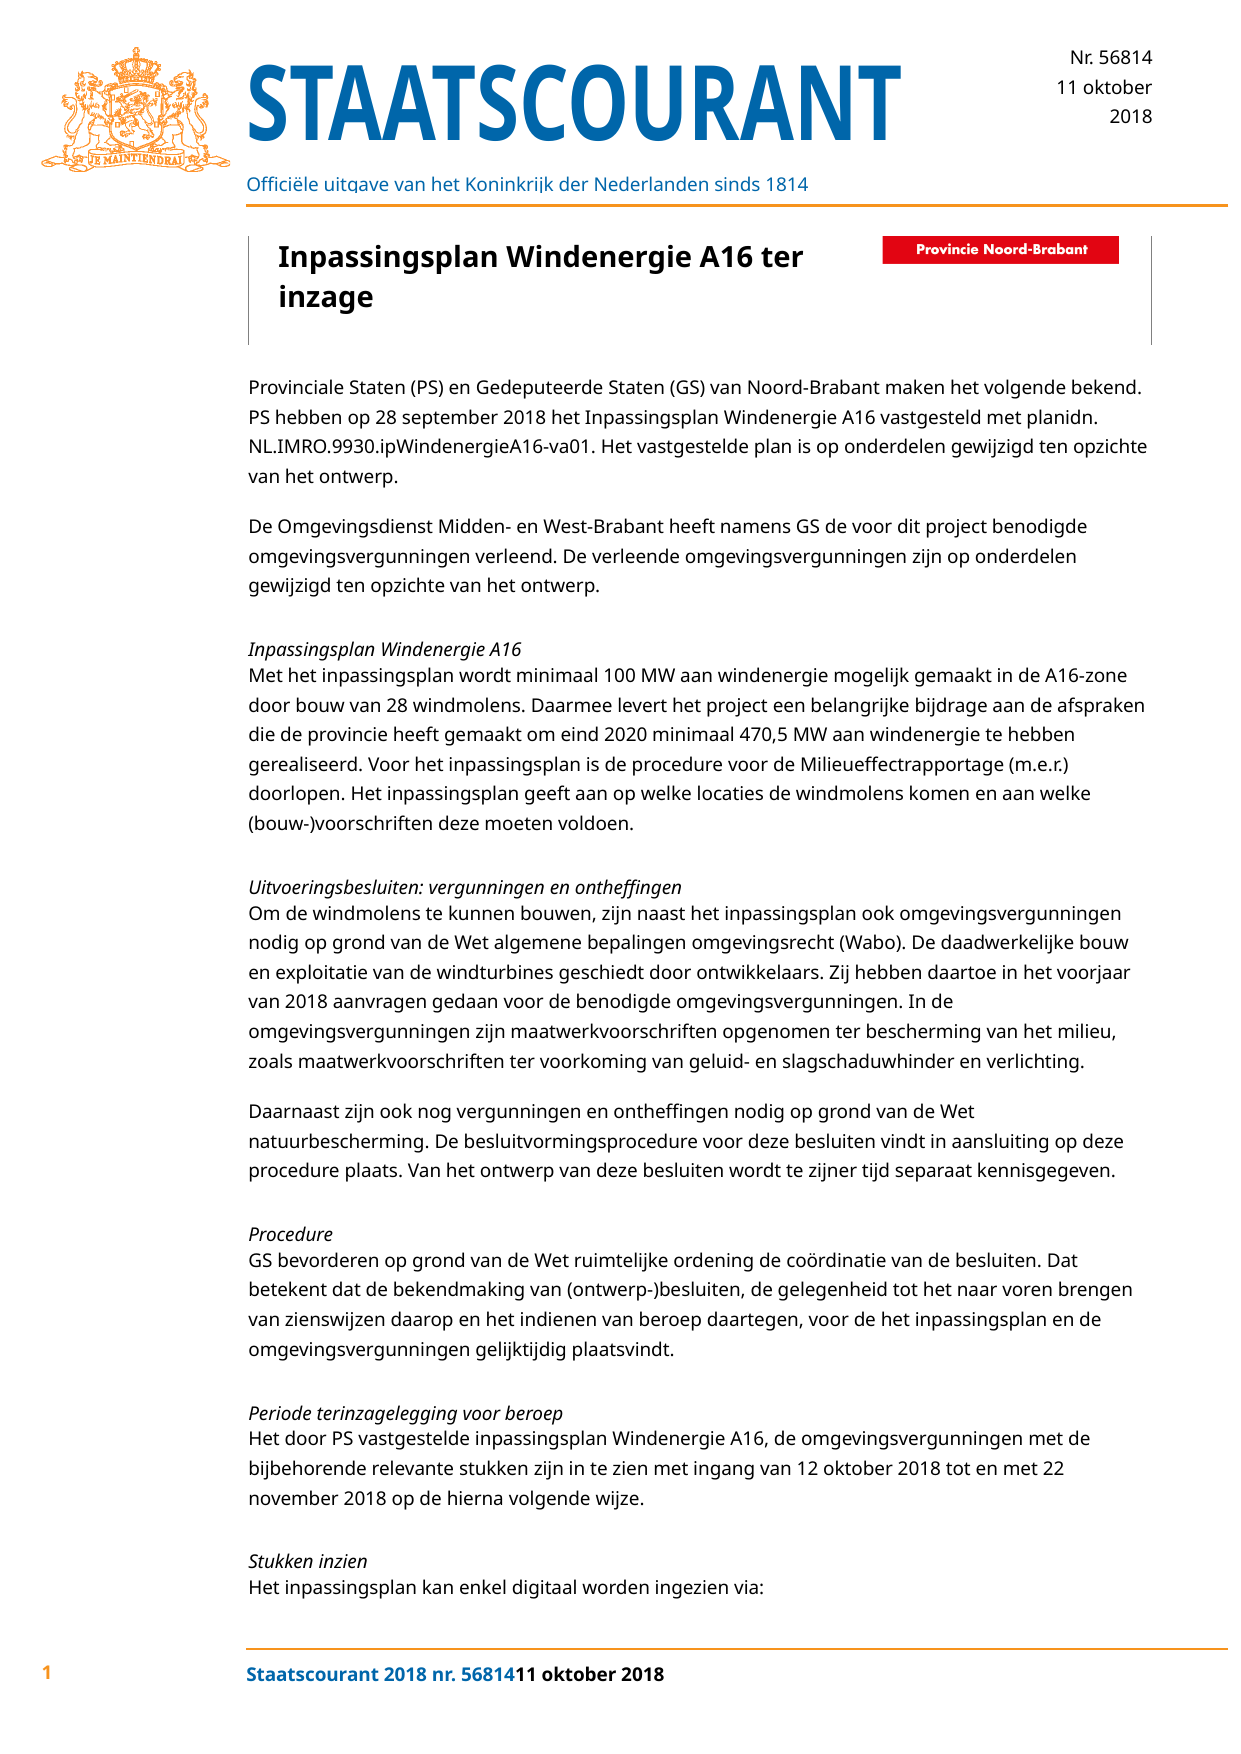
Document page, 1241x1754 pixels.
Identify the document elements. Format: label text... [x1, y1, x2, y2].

table_header [1119, 236, 1151, 263]
text De Omgevingsdienst Midden- en West-Brabant heeft namens GS de voor dit project benodigde omgevingsvergunningen verleend. De verleende omgevingsvergunningen zijn op onderdelen gewijzigd ten opzichte van het ontwerp. [248, 513, 1152, 598]
text Periode terinzagelegging voor beroep [248, 1400, 1152, 1426]
picture [882, 236, 1119, 264]
text Daarnaast zijn ook nog vergunningen en ontheffingen nodig op grond van de Wet natuurbescherming. De besluitvormingsprocedure voor deze besluiten vindt in aansluiting op deze procedure plaats. Van het ontwerp van deze besluiten wordt te zijner tijd separaat kennisgegeven. [248, 1098, 1152, 1183]
text Procedure [248, 1221, 1152, 1247]
text GS bevorderen op grond van de Wet ruimtelijke ordening de coördinatie van de besluiten. Dat betekent dat de bekendmaking van (ontwerp-)besluiten, de gelegenheid tot het naar voren brengen van zienswijzen daarop en het indienen van beroep daartegen, voor de het inpassingsplan en de omgevingsvergunningen gelijktijdig plaatsvindt. [248, 1247, 1152, 1362]
text Het inpassingsplan kan enkel digitaal worden ingezien via: [248, 1574, 1152, 1600]
table_header Inpassingsplan Windenergie A16 ter inzage [249, 236, 850, 345]
text Met het inpassingsplan wordt minimaal 100 MW aan windenergie mogelijk gemaakt in de A16-zone door bouw van 28 windmolens. Daarmee levert het project een belangrijke bijdrage aan de afspraken die de provincie heeft gemaakt om eind 2020 minimaal 470,5 MW aan windenergie te hebben gerealiseerd. Voor het inpassingsplan is de procedure voor de Milieueffectrapportage (m.e.r.) doorlopen. Het inpassingsplan geeft aan op welke locaties de windmolens komen en aan welke (bouw-)voorschriften deze moeten voldoen. [248, 662, 1152, 836]
text Provinciale Staten (PS) en Gedeputeerde Staten (GS) van Noord-Brabant maken het volgende bekend. PS hebben op 28 september 2018 het Inpassingsplan Windenergie A16 vastgesteld met planidn. NL.IMRO.9930.ipWindenergieA16-va01. Het vastgestelde plan is op onderdelen gewijzigd ten opzichte van het ontwerp. [248, 374, 1152, 489]
text Om de windmolens te kunnen bouwen, zijn naast het inpassingsplan ook omgevingsvergunningen nodig op grond van de Wet algemene bepalingen omgevingsrecht (Wabo). De daadwerkelijke bouw en exploitatie van de windturbines geschiedt door ontwikkelaars. Zij hebben daartoe in het voorjaar van 2018 aanvragen gedaan voor de benodigde omgevingsvergunningen. In de omgevingsvergunningen zijn maatwerkvoorschriften opgenomen ter bescherming van het milieu, zoals maatwerkvoorschriften ter voorkoming van geluid- en slagschaduwhinder en verlichting. [248, 900, 1152, 1073]
text Stukken inzien [248, 1549, 1152, 1574]
text Inpassingsplan Windenergie A16 [248, 637, 1152, 662]
text Uitvoeringsbesluiten: vergunningen en ontheffingen [248, 874, 1152, 900]
picture [41, 47, 231, 172]
text Het door PS vastgestelde inpassingsplan Windenergie A16, de omgevingsvergunningen met de bijbehorende relevante stukken zijn in te zien met ingang van 12 oktober 2018 tot en met 22 november 2018 op de hierna volgende wijze. [248, 1426, 1152, 1510]
table_header [850, 236, 882, 263]
table_header [850, 264, 1151, 345]
